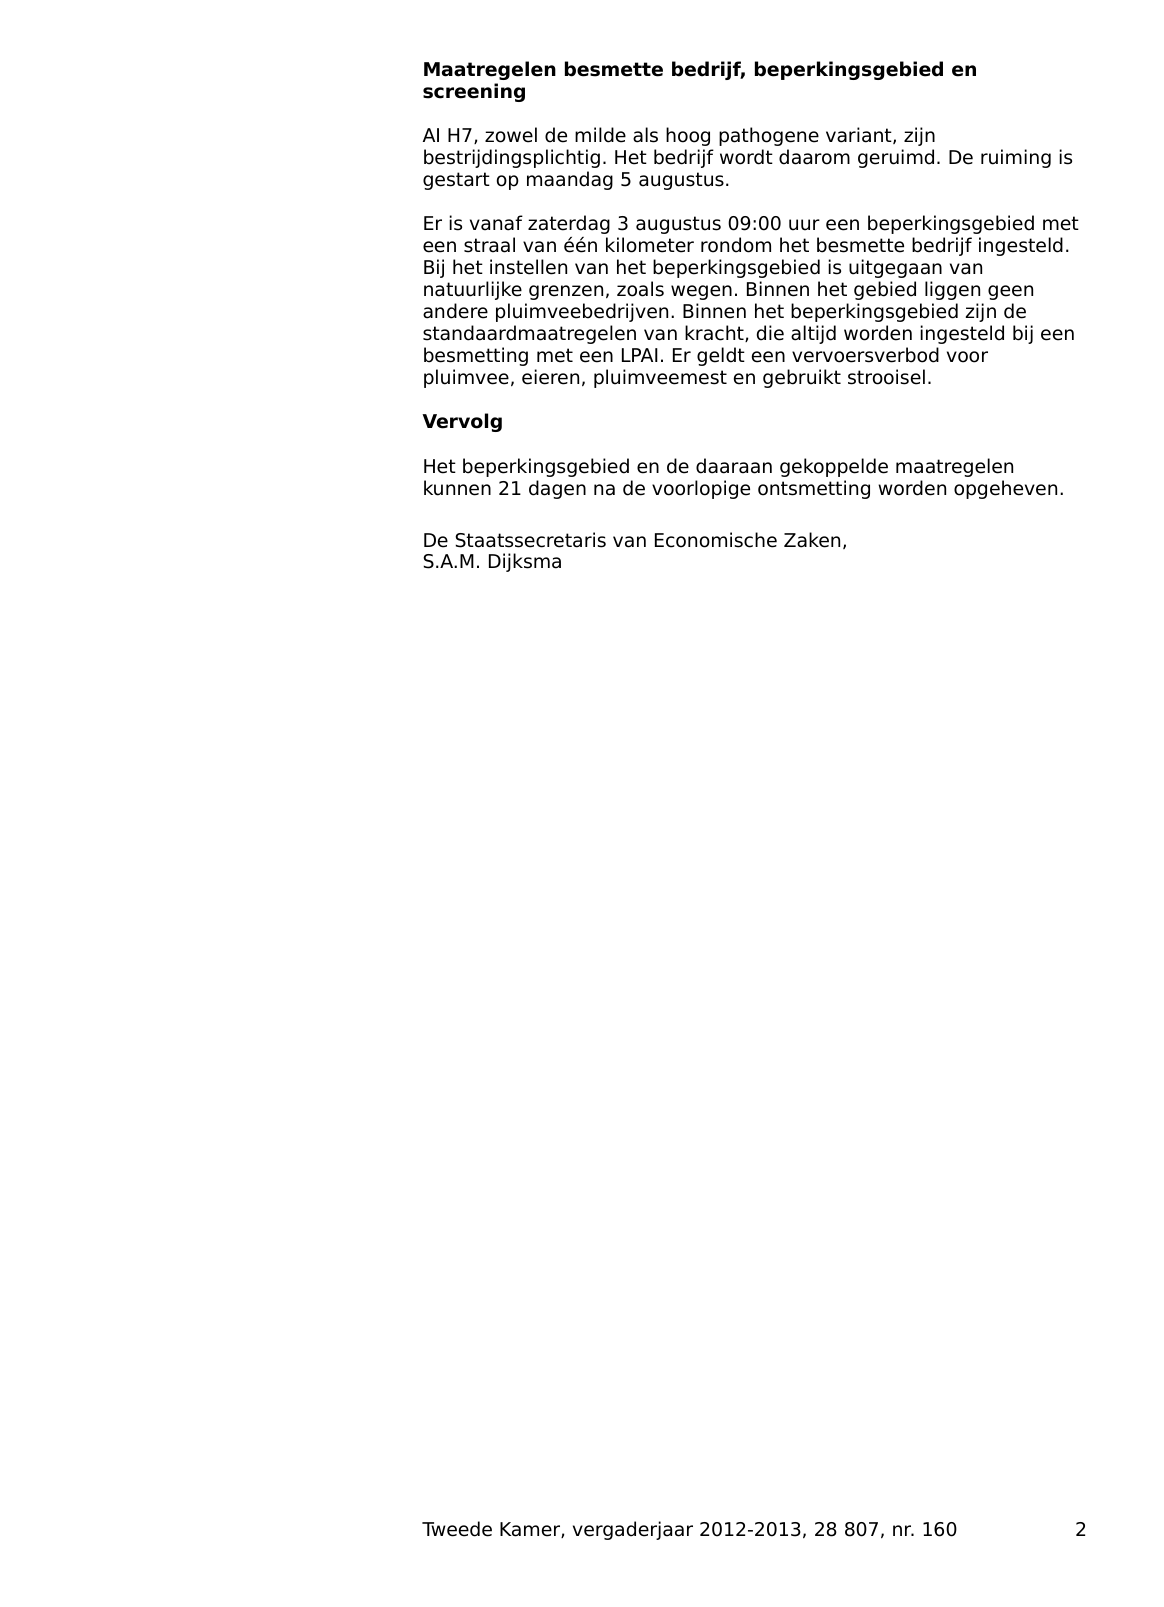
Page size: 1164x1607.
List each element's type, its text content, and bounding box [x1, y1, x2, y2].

text Er is vanaf zaterdag 3 augustus 09:00 uur een beperkingsgebied met een straal van één kilometer rondom het besmette bedrijf ingesteld. Bij het instellen van het beperkingsgebied is uitgegaan van natuurlijke grenzen, zoals wegen. Binnen het gebied liggen geen andere pluimveebedrijven. Binnen het beperkingsgebied zijn de standaardmaatregelen van kracht, die altijd worden ingesteld bij een besmetting met een LPAI. Er geldt een vervoersverbod voor pluimvee, eieren, pluimveemest en gebruikt strooisel. [422, 213, 1087, 389]
text AI H7, zowel de milde als hoog pathogene variant, zijn bestrijdingsplichtig. Het bedrijf wordt daarom geruimd. De ruiming is gestart op maandag 5 augustus. [422, 125, 1087, 191]
text Het beperkingsgebied en de daaraan gekoppelde maatregelen kunnen 21 dagen na de voorlopige ontsmetting worden opgeheven. [422, 456, 1087, 499]
text De Staatssecretaris van Economische Zaken, S.A.M. Dijksma [422, 529, 1087, 573]
subtitle Maatregelen besmette bedrijf, beperkingsgebied en screening [422, 59, 1087, 103]
subtitle Vervolg [422, 411, 1087, 433]
